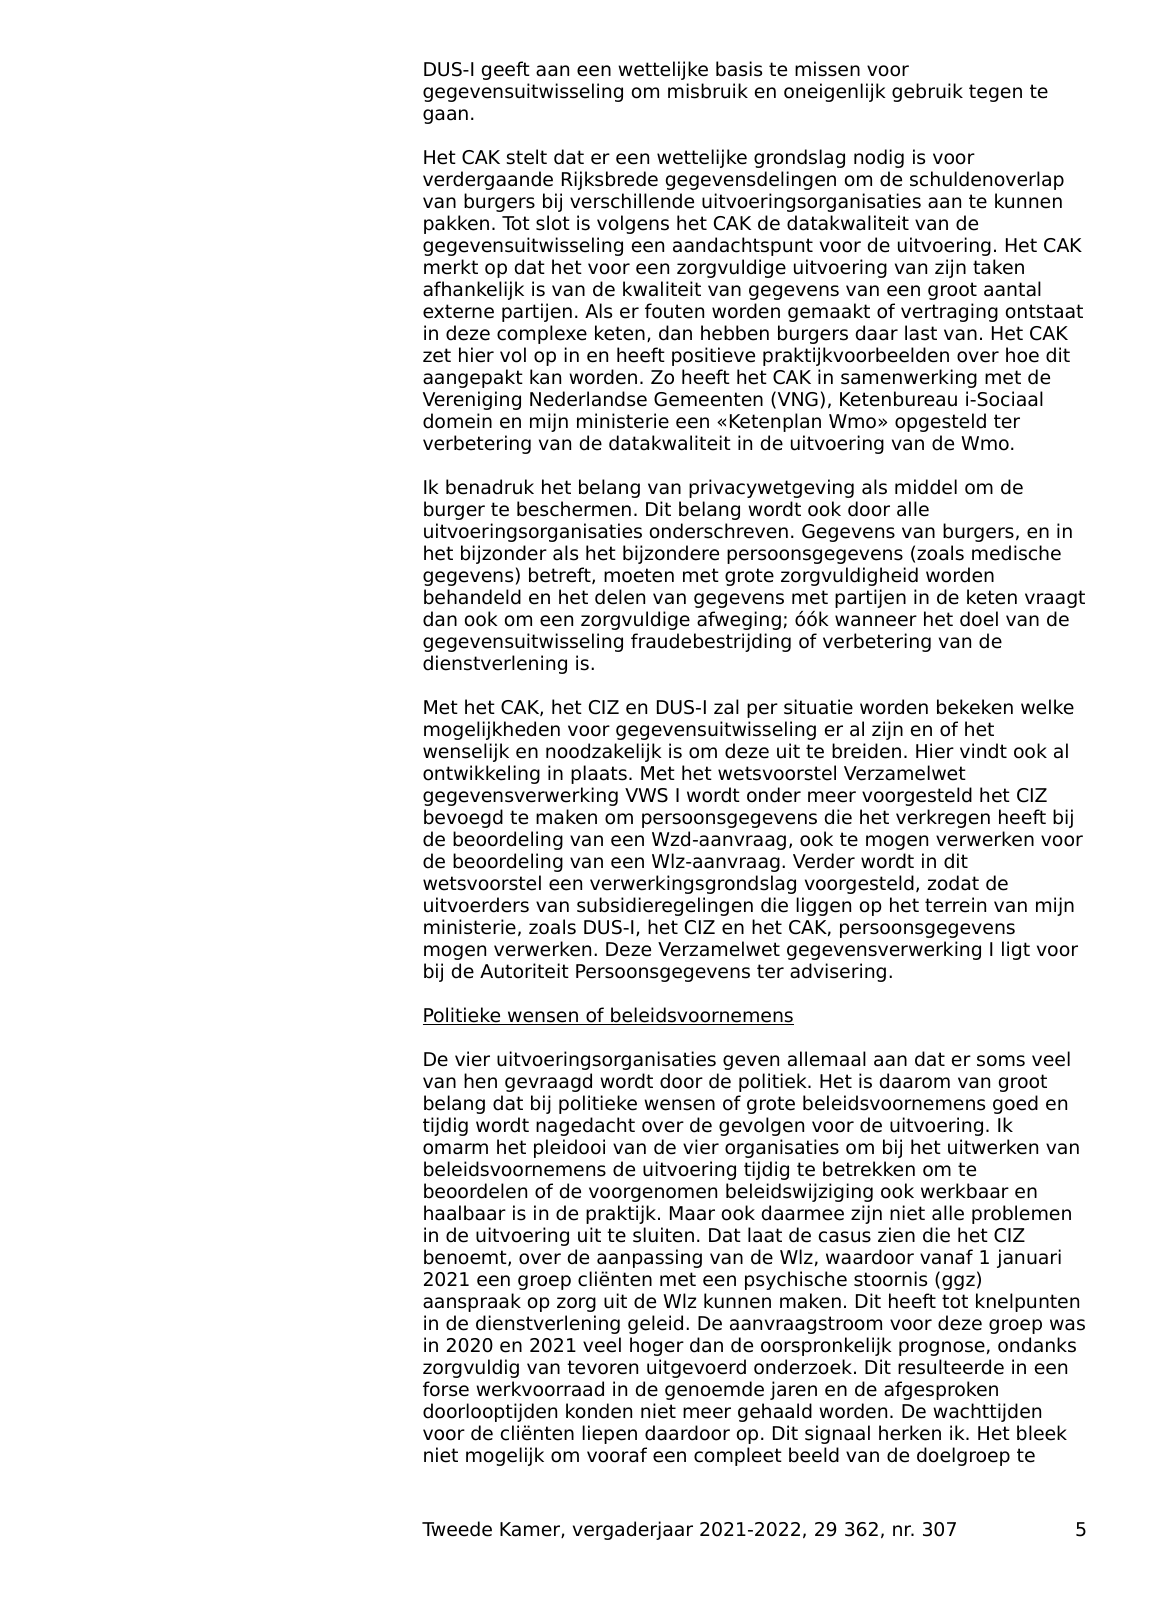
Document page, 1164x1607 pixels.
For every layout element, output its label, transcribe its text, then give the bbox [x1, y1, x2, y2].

text Met het CAK, het CIZ en DUS-I zal per situatie worden bekeken welke mogelijkheden voor gegevensuitwisseling er al zijn en of het wenselijk en noodzakelijk is om deze uit te breiden. Hier vindt ook al ontwikkeling in plaats. Met het wetsvoorstel Verzamelwet gegevensverwerking VWS I wordt onder meer voorgesteld het CIZ bevoegd te maken om persoonsgegevens die het verkregen heeft bij de beoordeling van een Wzd-aanvraag, ook te mogen verwerken voor de beoordeling van een Wlz-aanvraag. Verder wordt in dit wetsvoorstel een verwerkingsgrondslag voorgesteld, zodat de uitvoerders van subsidieregelingen die liggen op het terrein van mijn ministerie, zoals DUS-I, het CIZ en het CAK, persoonsgegevens mogen verwerken. Deze Verzamelwet gegevensverwerking I ligt voor bij de Autoriteit Persoonsgegevens ter advisering. [422, 697, 1087, 983]
text Ik benadruk het belang van privacywetgeving als middel om de burger te beschermen. Dit belang wordt ook door alle uitvoeringsorganisaties onderschreven. Gegevens van burgers, en in het bijzonder als het bijzondere persoonsgegevens (zoals medische gegevens) betreft, moeten met grote zorgvuldigheid worden behandeld en het delen van gegevens met partijen in de keten vraagt dan ook om een zorgvuldige afweging; óók wanneer het doel van de gegevensuitwisseling fraudebestrijding of verbetering van de dienstverlening is. [422, 477, 1087, 675]
subtitle Politieke wensen of beleidsvoornemens [422, 1005, 1087, 1027]
text De vier uitvoeringsorganisaties geven allemaal aan dat er soms veel van hen gevraagd wordt door de politiek. Het is daarom van groot belang dat bij politieke wensen of grote beleidsvoornemens goed en tijdig wordt nagedacht over de gevolgen voor de uitvoering. Ik omarm het pleidooi van de vier organisaties om bij het uitwerken van beleidsvoornemens de uitvoering tijdig te betrekken om te beoordelen of de voorgenomen beleidswijziging ook werkbaar en haalbaar is in de praktijk. Maar ook daarmee zijn niet alle problemen in de uitvoering uit te sluiten. Dat laat de casus zien die het CIZ benoemt, over de aanpassing van de Wlz, waardoor vanaf 1 januari 2021 een groep cliënten met een psychische stoornis (ggz) aanspraak op zorg uit de Wlz kunnen maken. Dit heeft tot knelpunten in de dienstverlening geleid. De aanvraagstroom voor deze groep was in 2020 en 2021 veel hoger dan de oorspronkelijk prognose, ondanks zorgvuldig van tevoren uitgevoerd onderzoek. Dit resulteerde in een forse werkvoorraad in de genoemde jaren en de afgesproken doorlooptijden konden niet meer gehaald worden. De wachttijden voor de cliënten liepen daardoor op. Dit signaal herken ik. Het bleek niet mogelijk om vooraf een compleet beeld van de doelgroep te [422, 1049, 1087, 1467]
text DUS-I geeft aan een wettelijke basis te missen voor gegevensuitwisseling om misbruik en oneigenlijk gebruik tegen te gaan. [422, 59, 1087, 125]
text Het CAK stelt dat er een wettelijke grondslag nodig is voor verdergaande Rijksbrede gegevensdelingen om de schuldenoverlap van burgers bij verschillende uitvoeringsorganisaties aan te kunnen pakken. Tot slot is volgens het CAK de datakwaliteit van de gegevensuitwisseling een aandachtspunt voor de uitvoering. Het CAK merkt op dat het voor een zorgvuldige uitvoering van zijn taken afhankelijk is van de kwaliteit van gegevens van een groot aantal externe partijen. Als er fouten worden gemaakt of vertraging ontstaat in deze complexe keten, dan hebben burgers daar last van. Het CAK zet hier vol op in en heeft positieve praktijkvoorbeelden over hoe dit aangepakt kan worden. Zo heeft het CAK in samenwerking met de Vereniging Nederlandse Gemeenten (VNG), Ketenbureau i-Sociaal domein en mijn ministerie een «Ketenplan Wmo» opgesteld ter verbetering van de datakwaliteit in de uitvoering van de Wmo. [422, 147, 1087, 455]
